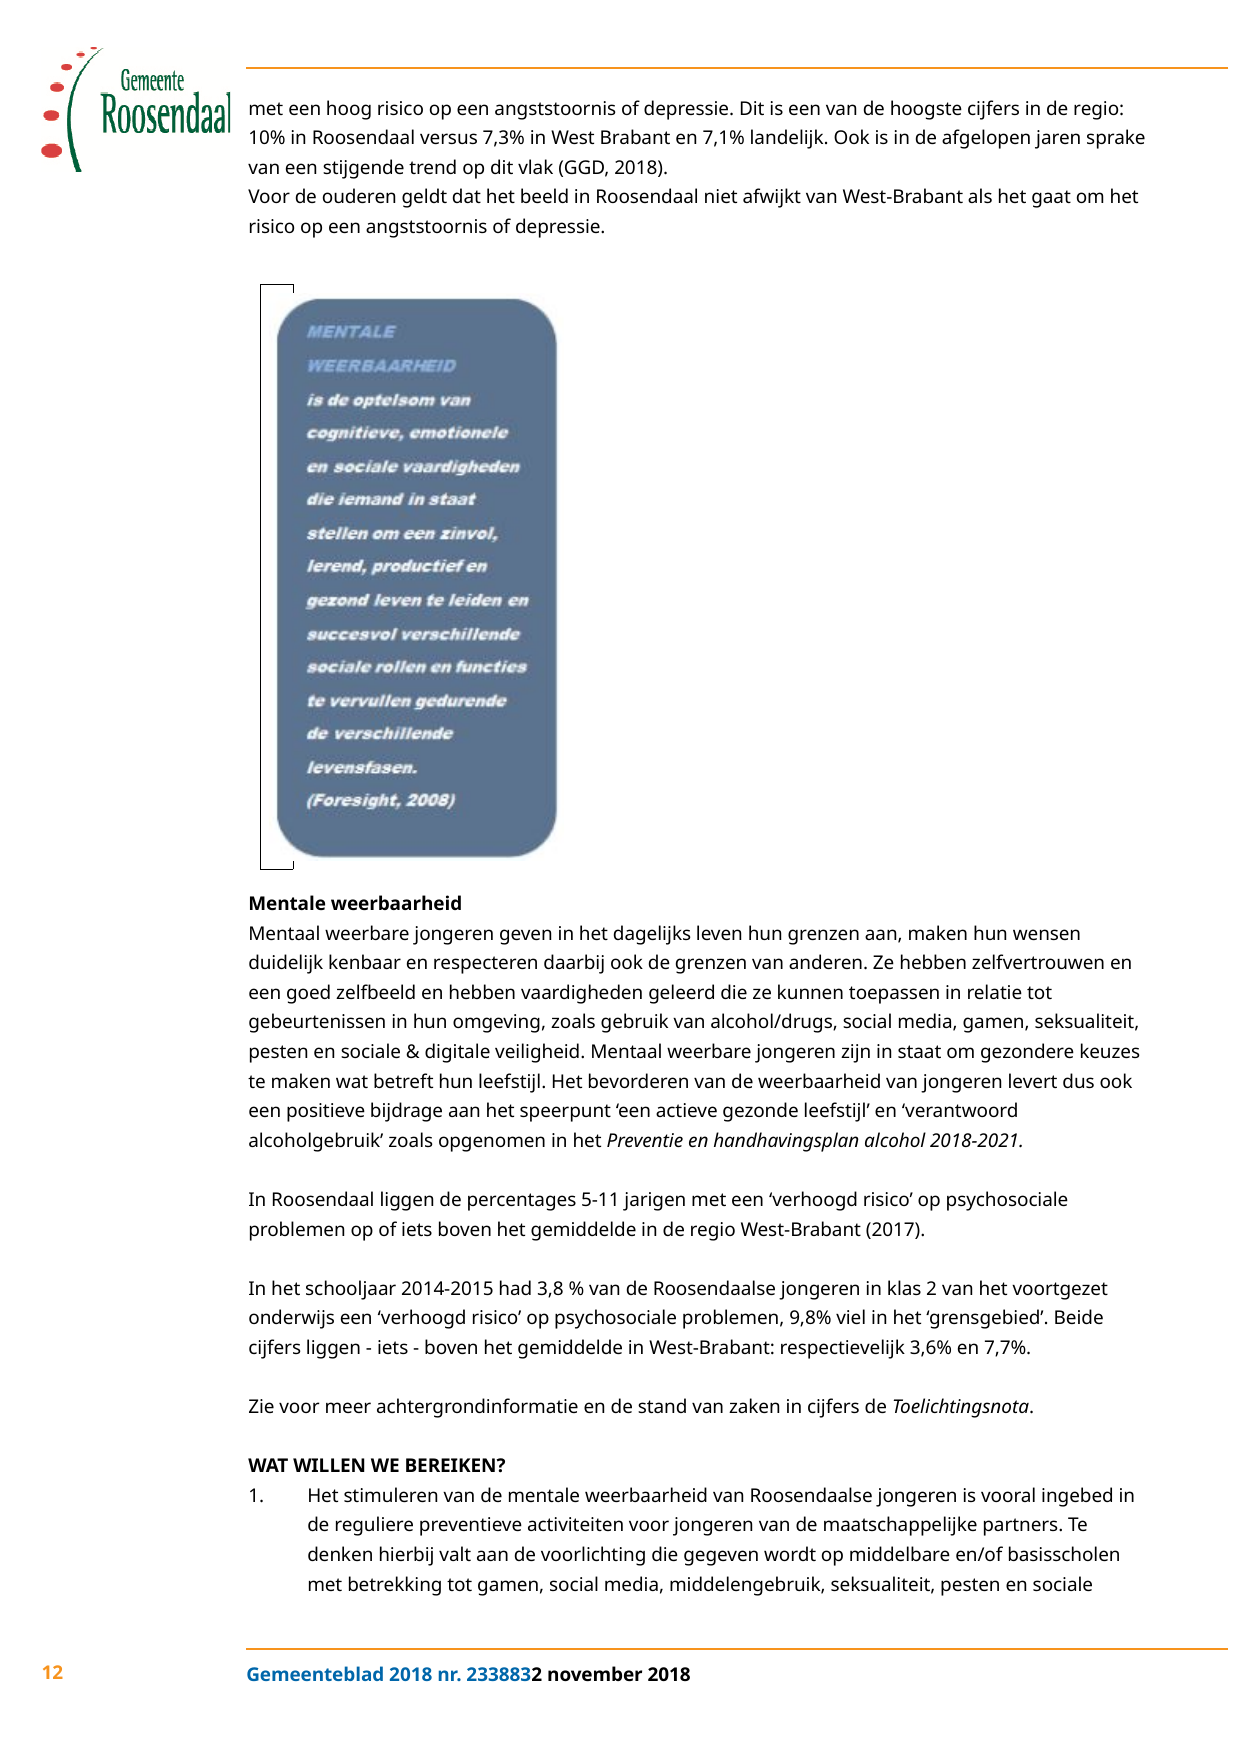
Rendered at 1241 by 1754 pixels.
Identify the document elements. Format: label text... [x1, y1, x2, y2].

text Mentaal weerbare jongeren geven in het dagelijks leven hun grenzen aan, maken hun wensen duidelijk kenbaar en respecteren daarbij ook de grenzen van anderen. Ze hebben zelfvertrouwen en een goed zelfbeeld en hebben vaardigheden geleerd die ze kunnen toepassen in relatie tot gebeurtenissen in hun omgeving, zoals gebruik van alcohol/drugs, social media, gamen, seksualiteit, pesten en sociale & digitale veiligheid. Mentaal weerbare jongeren zijn in staat om gezondere keuzes te maken wat betreft hun leefstijl. Het bevorderen van de weerbaarheid van jongeren levert dus ook een positieve bijdrage aan het speerpunt ‘een actieve gezonde leefstijl’ en ‘verantwoord alcoholgebruik’ zoals opgenomen in het Preventie en handhavingsplan alcohol 2018-2021. [248, 920, 1152, 1153]
text met een hoog risico op een angststoornis of depressie. Dit is een van de hoogste cijfers in de regio: 10% in Roosendaal versus 7,3% in West Brabant en 7,1% landelijk. Ook is in de afgelopen jaren sprake van een stijgende trend op dit vlak (GGD, 2018). [248, 95, 1152, 180]
text WAT WILLEN WE BEREIKEN? [248, 1452, 1152, 1478]
text In het schooljaar 2014-2015 had 3,8 % van de Roosendaalse jongeren in klas 2 van het voortgezet onderwijs een ‘verhoogd risico’ op psychosociale problemen, 9,8% viel in het ‘grensgebied’. Beide cijfers liggen - iets - boven het gemiddelde in West-Brabant: respectievelijk 3,6% en 7,7%. [248, 1275, 1152, 1360]
text Voor de ouderen geldt dat het beeld in Roosendaal niet afwijkt van West-Brabant als het gaat om het risico op een angststoornis of depressie. [248, 183, 1152, 239]
list Het stimuleren van de mentale weerbaarheid van Roosendaalse jongeren is vooral ingebed in de reguliere preventieve activiteiten voor jongeren van de maatschappelijke partners. Te denken hierbij valt aan de voorlichting die gegeven wordt op middelbare en/of basisscholen met betrekking tot gamen, social media, middelengebruik, seksualiteit, pesten en sociale [248, 1482, 1152, 1597]
picture [268, 293, 565, 861]
picture [41, 47, 231, 172]
text Zie voor meer achtergrondinformatie en de stand van zaken in cijfers de Toelichtingsnota. [248, 1393, 1152, 1419]
text In Roosendaal liggen de percentages 5-11 jarigen met een ‘verhoogd risico’ op psychosociale problemen op of iets boven het gemiddelde in de regio West-Brabant (2017). [248, 1186, 1152, 1242]
text Mentale weerbaarheid [248, 890, 1152, 916]
